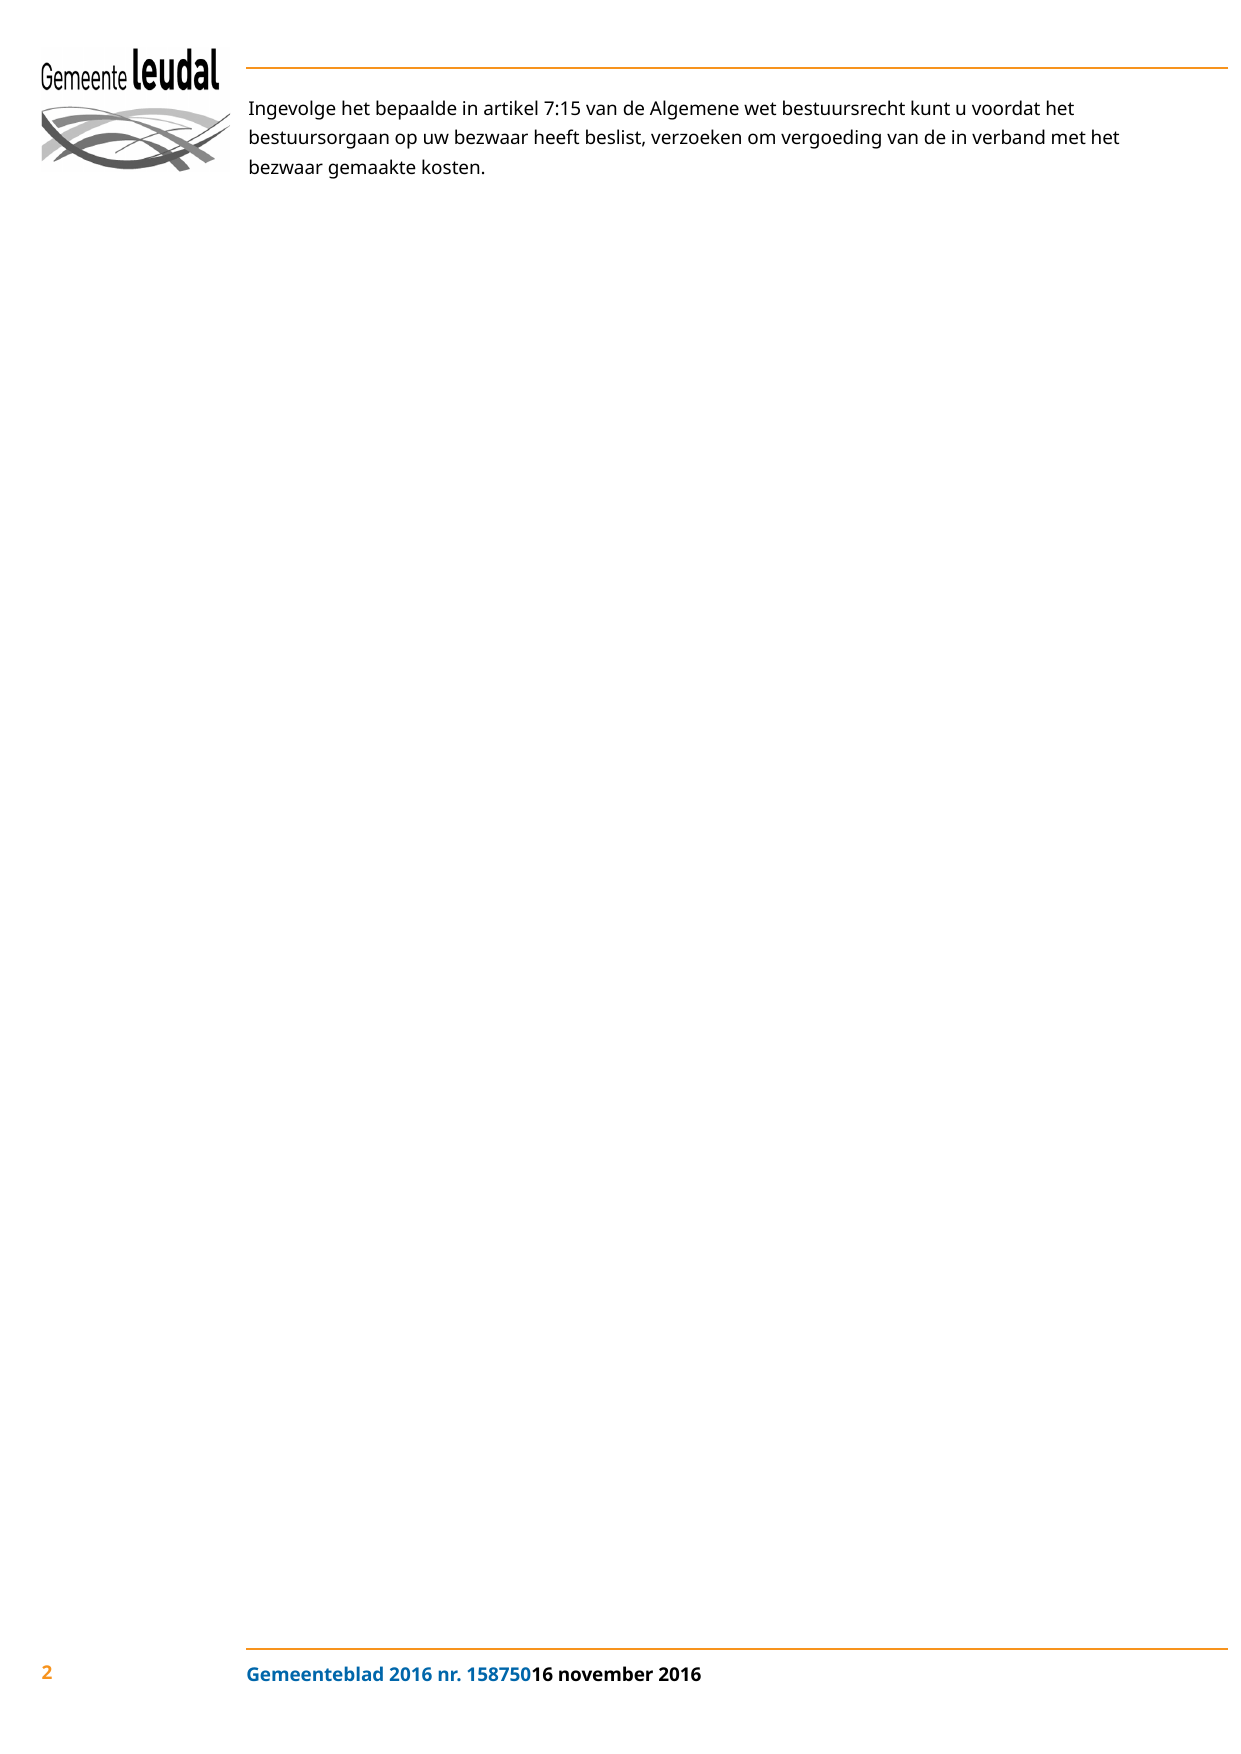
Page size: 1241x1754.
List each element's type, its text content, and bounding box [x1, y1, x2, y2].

text Ingevolge het bepaalde in artikel 7:15 van de Algemene wet bestuursrecht kunt u voordat het bestuursorgaan op uw bezwaar heeft beslist, verzoeken om vergoeding van de in verband met het bezwaar gemaakte kosten. [248, 95, 1152, 180]
picture [41, 47, 231, 172]
